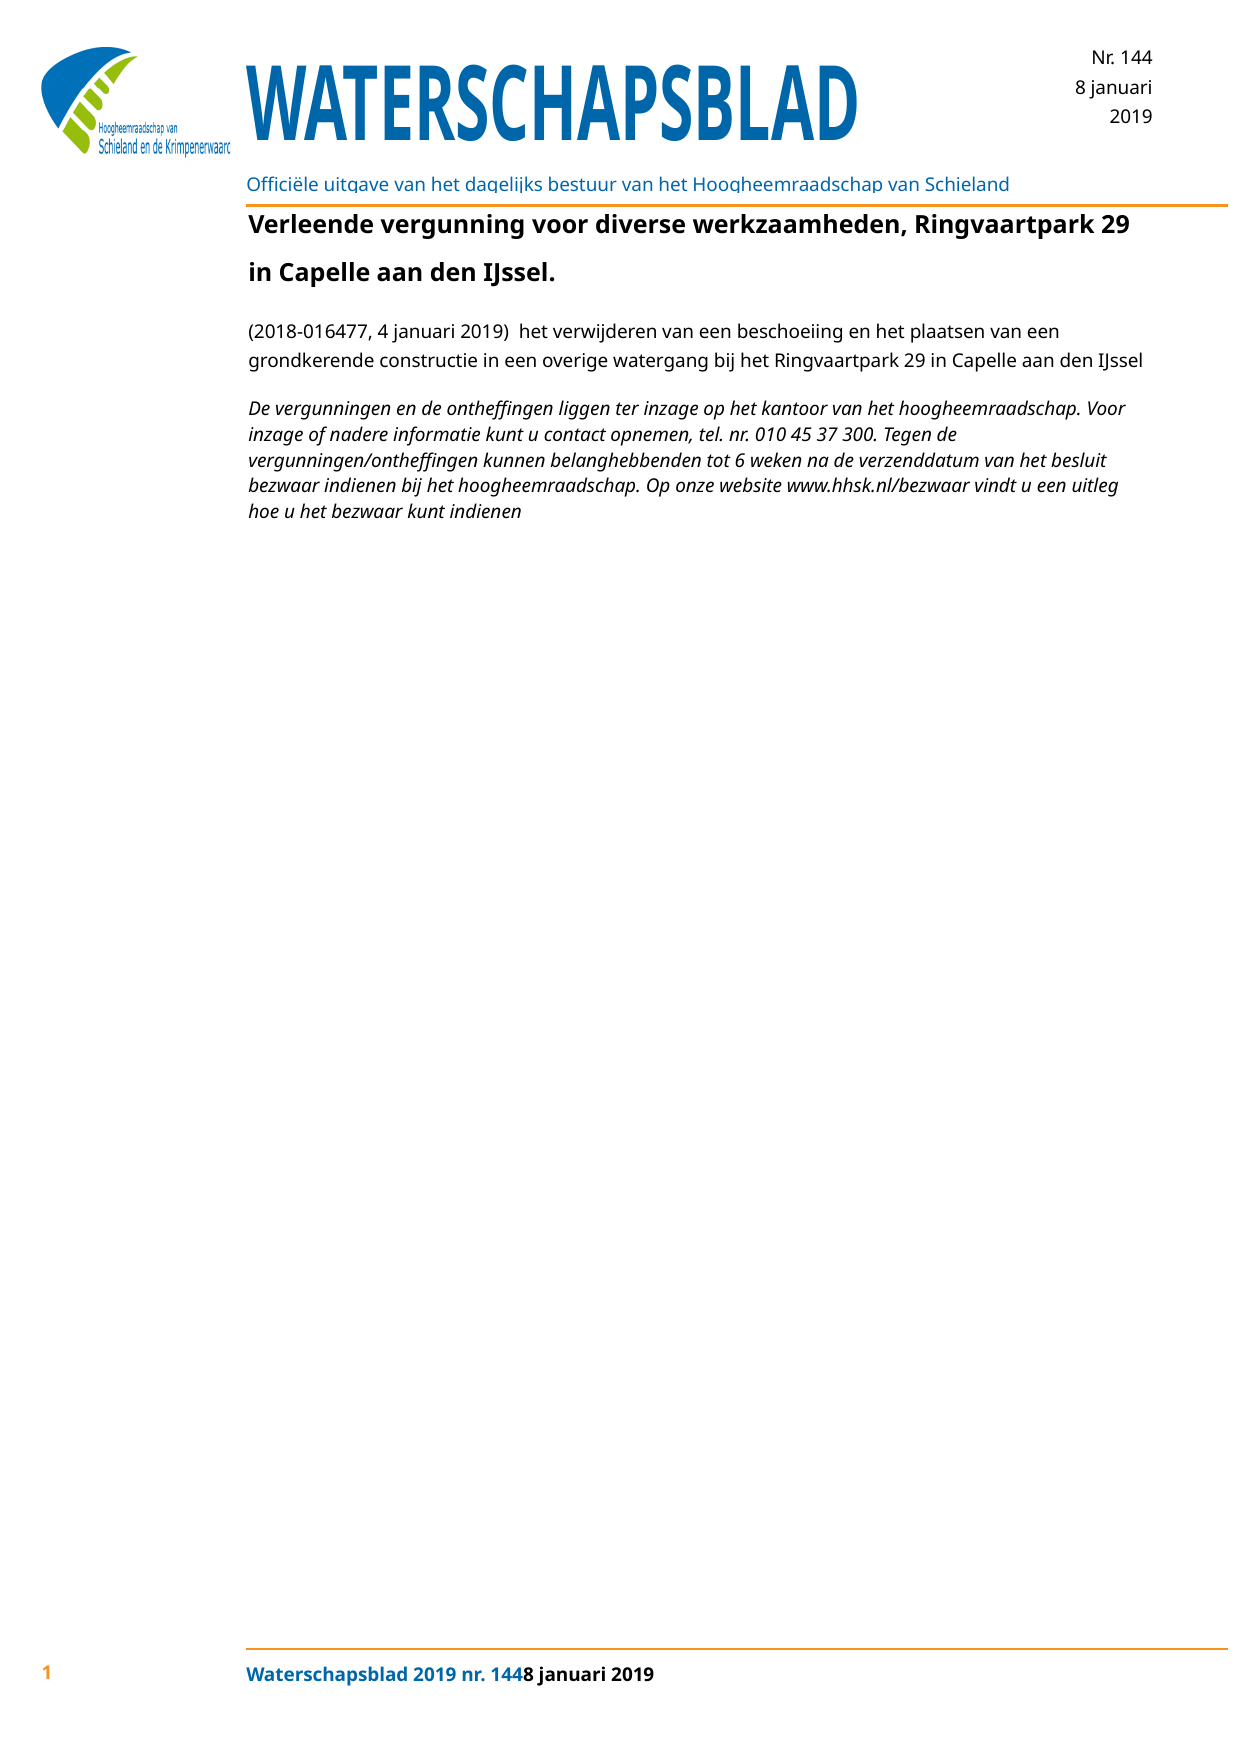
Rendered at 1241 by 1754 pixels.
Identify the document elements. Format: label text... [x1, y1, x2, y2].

text De vergunningen en de ontheffingen liggen ter inzage op het kantoor van het hoogheemraadschap. Voor inzage of nadere informatie kunt u contact opnemen, tel. nr. 010 45 37 300. Tegen de vergunningen/ontheffingen kunnen belanghebbenden tot 6 weken na de verzenddatum van het besluit bezwaar indienen bij het hoogheemraadschap. Op onze website www.hhsk.nl/bezwaar vindt u een uitleg hoe u het bezwaar kunt indienen [248, 395, 1152, 524]
text (2018-016477, 4 januari 2019) het verwijderen van een beschoeiing en het plaatsen van een grondkerende constructie in een overige watergang bij het Ringvaartpark 29 in Capelle aan den IJssel [248, 318, 1152, 373]
text Verleende vergunning voor diverse werkzaamheden, Ringvaartpark 29 in Capelle aan den IJssel. [248, 207, 1152, 288]
picture [41, 47, 231, 172]
